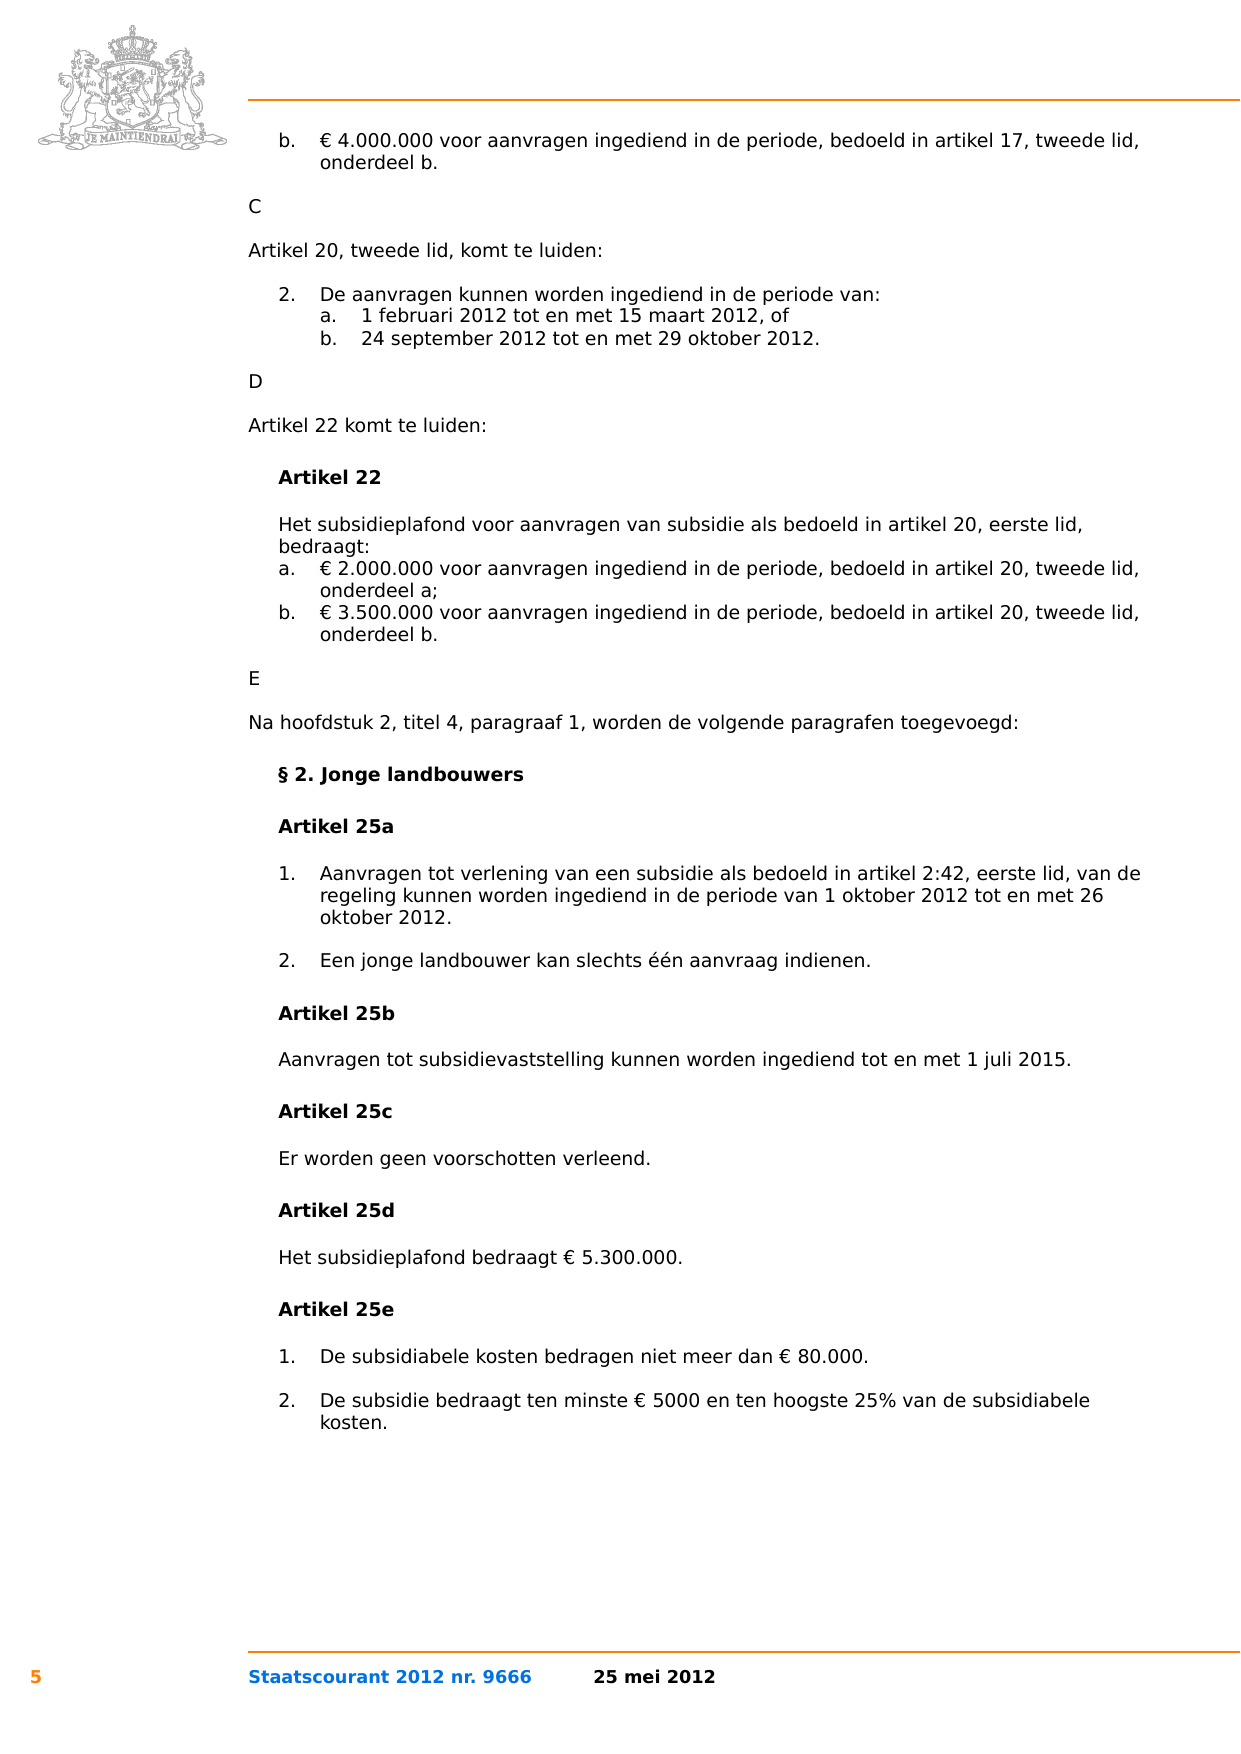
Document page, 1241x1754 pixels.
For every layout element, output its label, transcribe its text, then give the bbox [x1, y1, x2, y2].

subtitle Artikel 22 [278, 467, 1163, 489]
subtitle Artikel 25b [278, 1002, 1163, 1024]
text 1. De subsidiabele kosten bedragen niet meer dan € 80.000. [278, 1346, 1163, 1368]
text Er worden geen voorschotten verleend. [278, 1148, 1163, 1170]
text a. € 2.000.000 voor aanvragen ingediend in de periode, bedoeld in artikel 20, tweede lid, onderdeel a; [278, 558, 1163, 602]
text b. 24 september 2012 tot en met 29 oktober 2012. [319, 327, 1163, 349]
subtitle Artikel 25d [278, 1200, 1163, 1222]
text Na hoofdstuk 2, titel 4, paragraaf 1, worden de volgende paragrafen toegevoegd: [248, 712, 1163, 734]
subtitle Artikel 25c [278, 1101, 1163, 1123]
text Het subsidieplafond voor aanvragen van subsidie als bedoeld in artikel 20, eerste lid, bedraagt: [278, 514, 1163, 558]
text D [248, 371, 1163, 393]
text 1. Aanvragen tot verlening van een subsidie als bedoeld in artikel 2:42, eerste lid, van de regeling kunnen worden ingediend in de periode van 1 oktober 2012 tot en met 26 oktober 2012. [278, 863, 1163, 928]
text 2. De aanvragen kunnen worden ingediend in de periode van: [278, 283, 1163, 305]
text 2. De subsidie bedraagt ten minste € 5000 en ten hoogste 25% van de subsidiabele kosten. [278, 1390, 1163, 1434]
text Aanvragen tot subsidievaststelling kunnen worden ingediend tot en met 1 juli 2015. [278, 1049, 1163, 1071]
subtitle § 2. Jonge landbouwers [278, 764, 1163, 786]
text a. 1 februari 2012 tot en met 15 maart 2012, of [319, 305, 1163, 327]
text E [248, 668, 1163, 690]
text b. € 3.500.000 voor aanvragen ingediend in de periode, bedoeld in artikel 20, tweede lid, onderdeel b. [278, 602, 1163, 646]
text 2. Een jonge landbouwer kan slechts één aanvraag indienen. [278, 950, 1163, 972]
text b. € 4.000.000 voor aanvragen ingediend in de periode, bedoeld in artikel 17, tweede lid, onderdeel b. [278, 130, 1163, 174]
text C [248, 196, 1163, 218]
text Artikel 20, tweede lid, komt te luiden: [248, 239, 1163, 262]
subtitle Artikel 25a [278, 816, 1163, 838]
picture [38, 25, 227, 150]
text Artikel 22 komt te luiden: [248, 415, 1163, 437]
subtitle Artikel 25e [278, 1299, 1163, 1321]
text Het subsidieplafond bedraagt € 5.300.000. [278, 1247, 1163, 1269]
